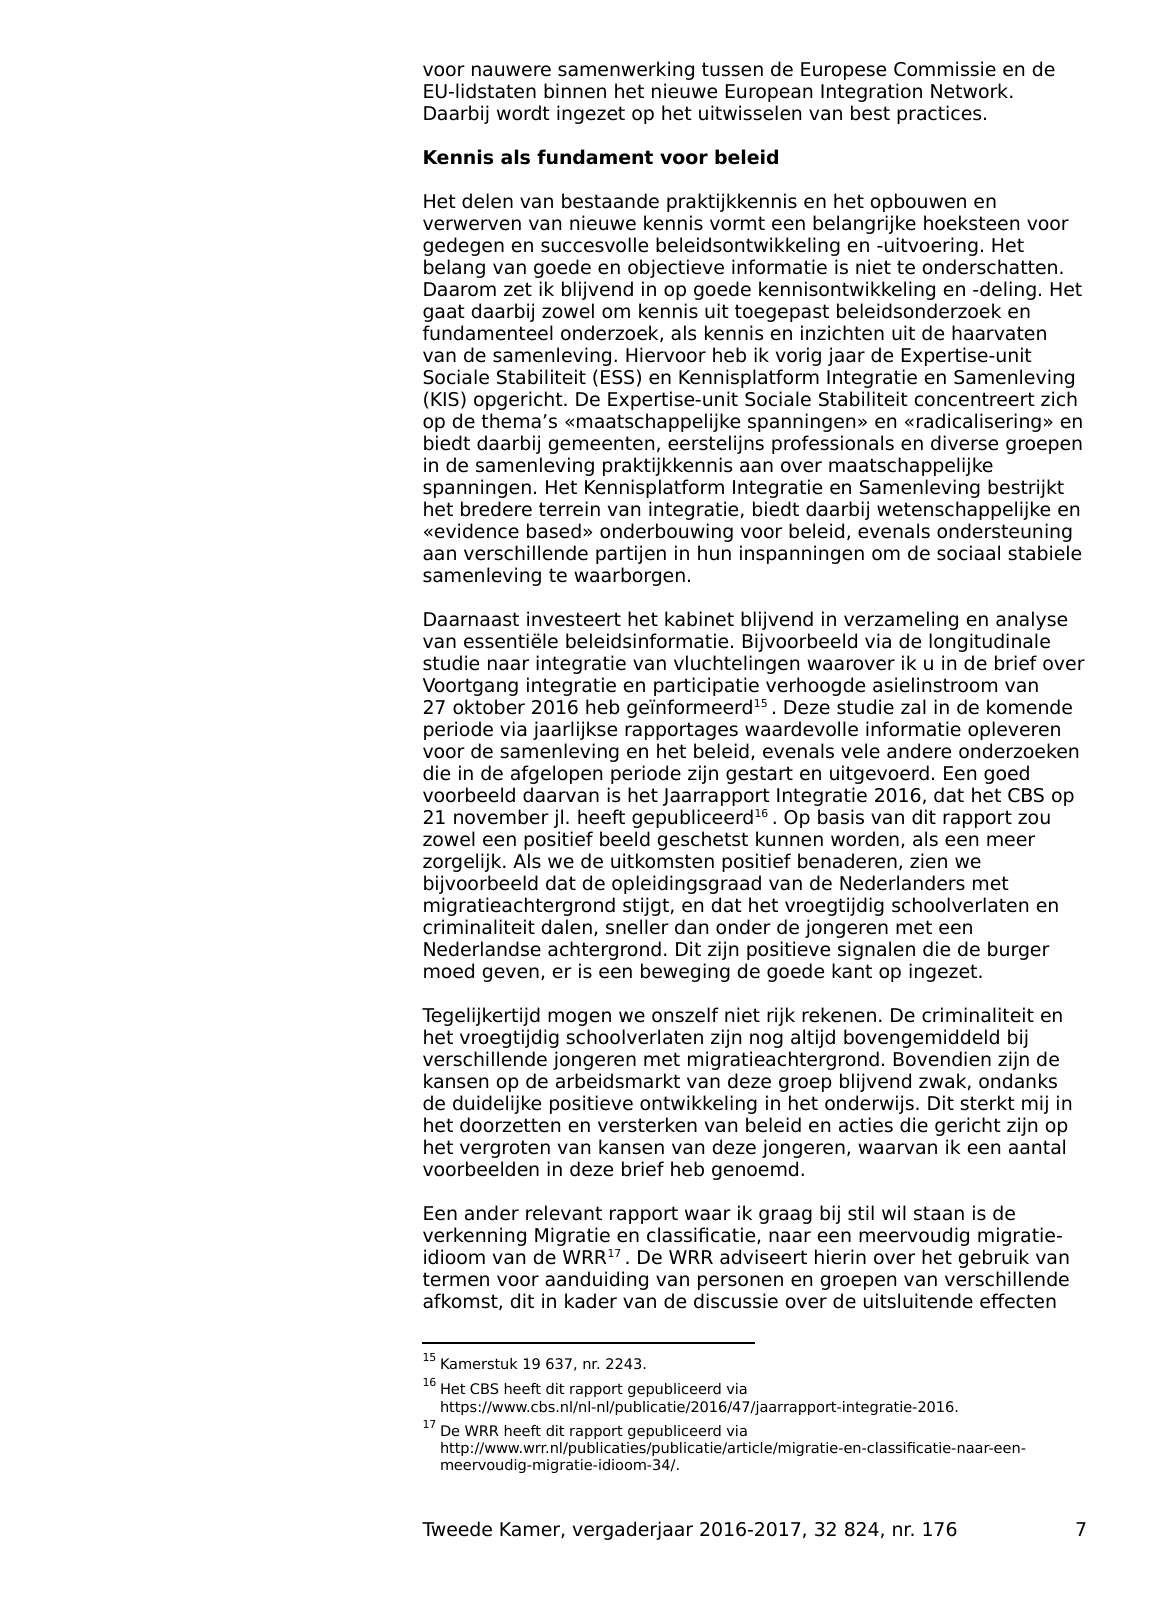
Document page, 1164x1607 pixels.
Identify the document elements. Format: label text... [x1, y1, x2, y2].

text Het CBS heeft dit rapport gepubliceerd via https://www.cbs.nl/nl-nl/publicatie/2016/47/jaarrapport-integratie-2016. [422, 1377, 1087, 1416]
text Tegelijkertijd mogen we onszelf niet rijk rekenen. De criminaliteit en het vroegtijdig schoolverlaten zijn nog altijd bovengemiddeld bij verschillende jongeren met migratieachtergrond. Bovendien zijn de kansen op de arbeidsmarkt van deze groep blijvend zwak, ondanks de duidelijke positieve ontwikkeling in het onderwijs. Dit sterkt mij in het doorzetten en versterken van beleid en acties die gericht zijn op het vergroten van kansen van deze jongeren, waarvan ik een aantal voorbeelden in deze brief heb genoemd. [422, 1005, 1087, 1181]
subtitle Kennis als fundament voor beleid [422, 147, 1087, 169]
text Het delen van bestaande praktijkkennis en het opbouwen en verwerven van nieuwe kennis vormt een belangrijke hoeksteen voor gedegen en succesvolle beleidsontwikkeling en -uitvoering. Het belang van goede en objectieve informatie is niet te onderschatten. Daarom zet ik blijvend in op goede kennisontwikkeling en -deling. Het gaat daarbij zowel om kennis uit toegepast beleidsonderzoek en fundamenteel onderzoek, als kennis en inzichten uit de haarvaten van de samenleving. Hiervoor heb ik vorig jaar de Expertise-unit Sociale Stabiliteit (ESS) en Kennisplatform Integratie en Samenleving (KIS) opgericht. De Expertise-unit Sociale Stabiliteit concentreert zich op de thema’s «maatschappelijke spanningen» en «radicalisering» en biedt daarbij gemeenten, eerstelijns professionals en diverse groepen in de samenleving praktijkkennis aan over maatschappelijke spanningen. Het Kennisplatform Integratie en Samenleving bestrijkt het bredere terrein van integratie, biedt daarbij wetenschappelijke en «evidence based» onderbouwing voor beleid, evenals ondersteuning aan verschillende partijen in hun inspanningen om de sociaal stabiele samenleving te waarborgen. [422, 191, 1087, 587]
text Daarnaast investeert het kabinet blijvend in verzameling en analyse van essentiële beleidsinformatie. Bijvoorbeeld via de longitudinale studie naar integratie van vluchtelingen waarover ik u in de brief over Voortgang integratie en participatie verhoogde asielinstroom van 27 oktober 2016 heb geïnformeerd. Deze studie zal in de komende periode via jaarlijkse rapportages waardevolle informatie opleveren voor de samenleving en het beleid, evenals vele andere onderzoeken die in de afgelopen periode zijn gestart en uitgevoerd. Een goed voorbeeld daarvan is het Jaarrapport Integratie 2016, dat het CBS op 21 november jl. heeft gepubliceerd. Op basis van dit rapport zou zowel een positief beeld geschetst kunnen worden, als een meer zorgelijk. Als we de uitkomsten positief benaderen, zien we bijvoorbeeld dat de opleidingsgraad van de Nederlanders met migratieachtergrond stijgt, en dat het vroegtijdig schoolverlaten en criminaliteit dalen, sneller dan onder de jongeren met een Nederlandse achtergrond. Dit zijn positieve signalen die de burger moed geven, er is een beweging de goede kant op ingezet. [422, 609, 1087, 983]
text Kamerstuk 19 637, nr. 2243. [422, 1352, 1087, 1374]
text Een ander relevant rapport waar ik graag bij stil wil staan is de verkenning Migratie en classificatie, naar een meervoudig migratie-idioom van de WRR. De WRR adviseert hierin over het gebruik van termen voor aanduiding van personen en groepen van verschillende afkomst, dit in kader van de discussie over de uitsluitende effecten [422, 1203, 1087, 1313]
text voor nauwere samenwerking tussen de Europese Commissie en de EU-lidstaten binnen het nieuwe European Integration Network. Daarbij wordt ingezet op het uitwisselen van best practices. [422, 59, 1087, 125]
text De WRR heeft dit rapport gepubliceerd via http://www.wrr.nl/publicaties/publicatie/article/migratie-en-classificatie-naar-een-meervoudig-migratie-idioom-34/. [422, 1418, 1087, 1474]
